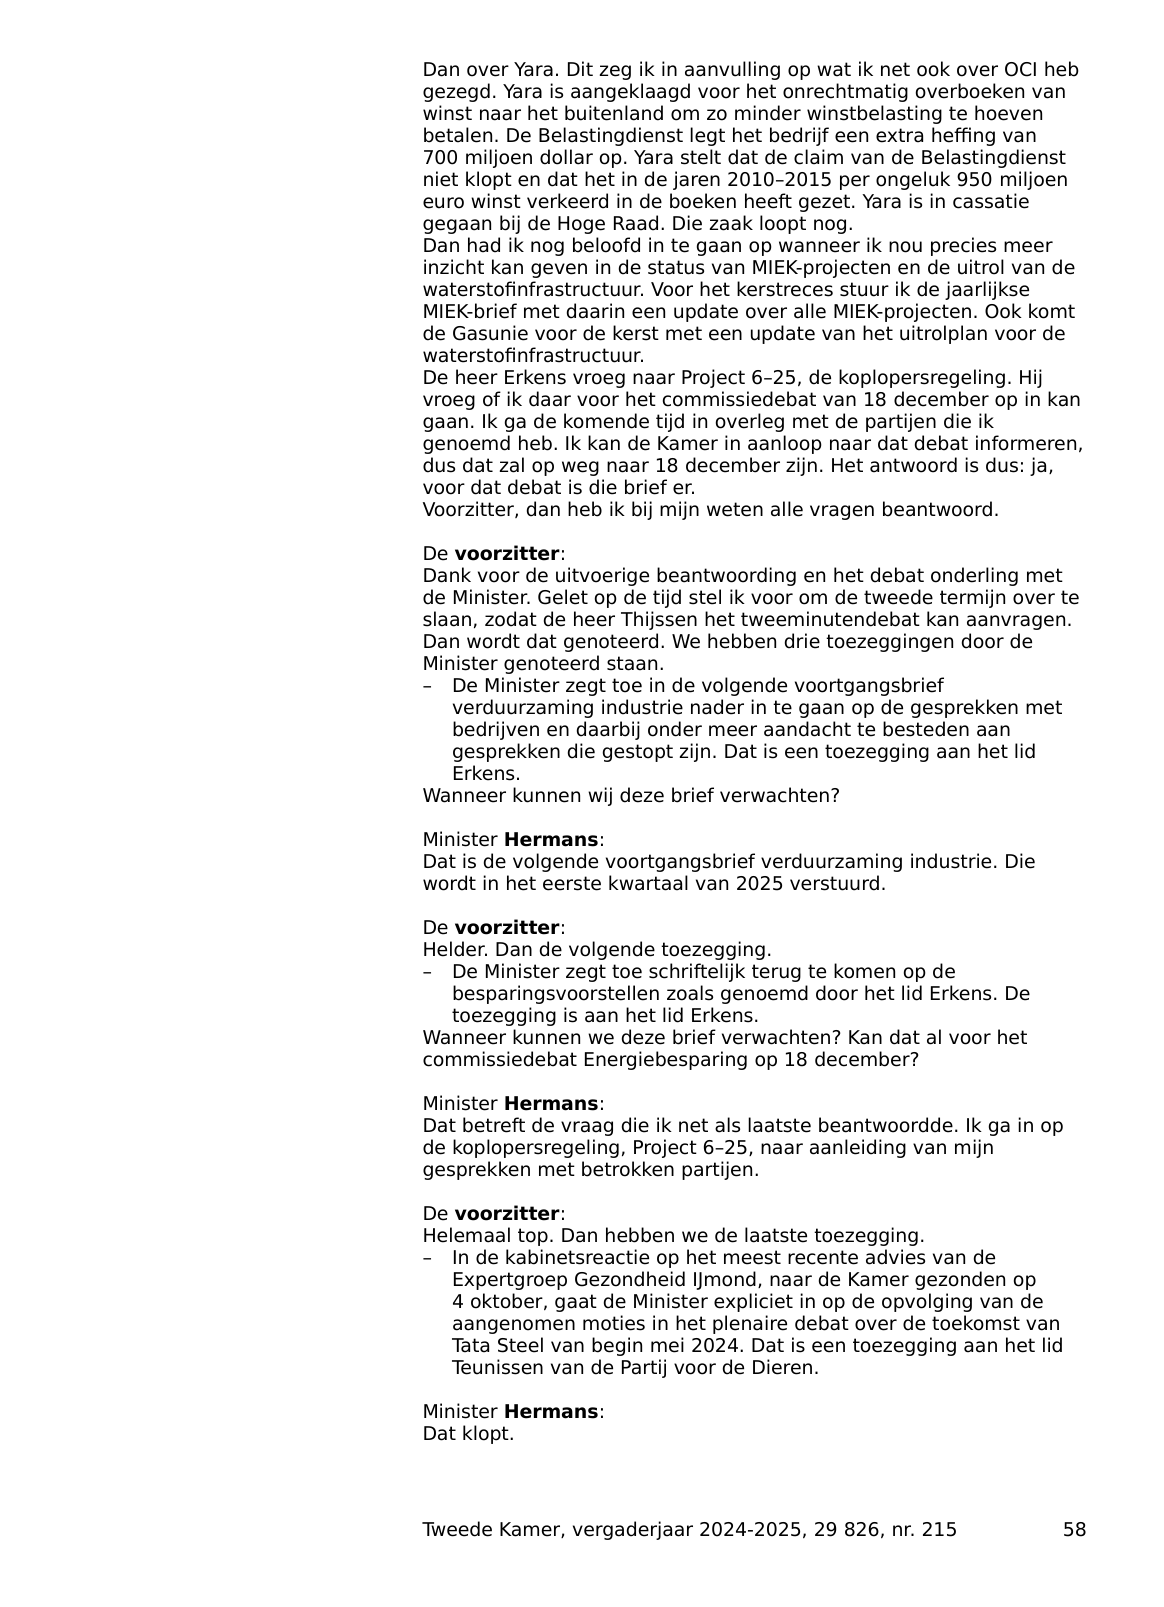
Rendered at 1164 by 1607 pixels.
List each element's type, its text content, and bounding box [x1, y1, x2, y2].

text Wanneer kunnen we deze brief verwachten? Kan dat al voor het commissiedebat Energiebesparing op 18 december? [422, 1027, 1087, 1071]
text Helder. Dan de volgende toezegging. [422, 939, 1087, 961]
text Dat klopt. [422, 1423, 1087, 1445]
text De voorzitter: [422, 917, 1087, 939]
text Minister Hermans: [422, 829, 1087, 851]
text De voorzitter: [422, 1203, 1087, 1225]
text Wanneer kunnen wij deze brief verwachten? [422, 784, 1087, 807]
text Dank voor de uitvoerige beantwoording en het debat onderling met de Minister. Gelet op de tijd stel ik voor om de tweede termijn over te slaan, zodat de heer Thijssen het tweeminutendebat kan aanvragen. Dan wordt dat genoteerd. We hebben drie toezeggingen door de Minister genoteerd staan. [422, 565, 1087, 675]
text Helemaal top. Dan hebben we de laatste toezegging. [422, 1225, 1087, 1247]
text – De Minister zegt toe in de volgende voortgangsbrief verduurzaming industrie nader in te gaan op de gesprekken met bedrijven en daarbij onder meer aandacht te besteden aan gesprekken die gestopt zijn. Dat is een toezegging aan het lid Erkens. [422, 675, 1087, 784]
text – De Minister zegt toe schriftelijk terug te komen op de besparingsvoorstellen zoals genoemd door het lid Erkens. De toezegging is aan het lid Erkens. [422, 961, 1087, 1027]
text Dat is de volgende voortgangsbrief verduurzaming industrie. Die wordt in het eerste kwartaal van 2025 verstuurd. [422, 851, 1087, 895]
text Minister Hermans: [422, 1401, 1087, 1423]
text Dat betreft de vraag die ik net als laatste beantwoordde. Ik ga in op de koplopersregeling, Project 6–25, naar aanleiding van mijn gesprekken met betrokken partijen. [422, 1115, 1087, 1181]
text De heer Erkens vroeg naar Project 6–25, de koplopersregeling. Hij vroeg of ik daar voor het commissiedebat van 18 december op in kan gaan. Ik ga de komende tijd in overleg met de partijen die ik genoemd heb. Ik kan de Kamer in aanloop naar dat debat informeren, dus dat zal op weg naar 18 december zijn. Het antwoord is dus: ja, voor dat debat is die brief er. [422, 367, 1087, 499]
text – In de kabinetsreactie op het meest recente advies van de Expertgroep Gezondheid IJmond, naar de Kamer gezonden op 4 oktober, gaat de Minister expliciet in op de opvolging van de aangenomen moties in het plenaire debat over de toekomst van Tata Steel van begin mei 2024. Dat is een toezegging aan het lid Teunissen van de Partij voor de Dieren. [422, 1247, 1087, 1379]
text Minister Hermans: [422, 1093, 1087, 1115]
text Dan had ik nog beloofd in te gaan op wanneer ik nou precies meer inzicht kan geven in de status van MIEK-projecten en de uitrol van de waterstofinfrastructuur. Voor het kerstreces stuur ik de jaarlijkse MIEK-brief met daarin een update over alle MIEK-projecten. Ook komt de Gasunie voor de kerst met een update van het uitrolplan voor de waterstofinfrastructuur. [422, 235, 1087, 367]
text Voorzitter, dan heb ik bij mijn weten alle vragen beantwoord. [422, 499, 1087, 521]
text Dan over Yara. Dit zeg ik in aanvulling op wat ik net ook over OCI heb gezegd. Yara is aangeklaagd voor het onrechtmatig overboeken van winst naar het buitenland om zo minder winstbelasting te hoeven betalen. De Belastingdienst legt het bedrijf een extra heffing van 700 miljoen dollar op. Yara stelt dat de claim van de Belastingdienst niet klopt en dat het in de jaren 2010–2015 per ongeluk 950 miljoen euro winst verkeerd in de boeken heeft gezet. Yara is in cassatie gegaan bij de Hoge Raad. Die zaak loopt nog. [422, 59, 1087, 235]
text De voorzitter: [422, 543, 1087, 565]
